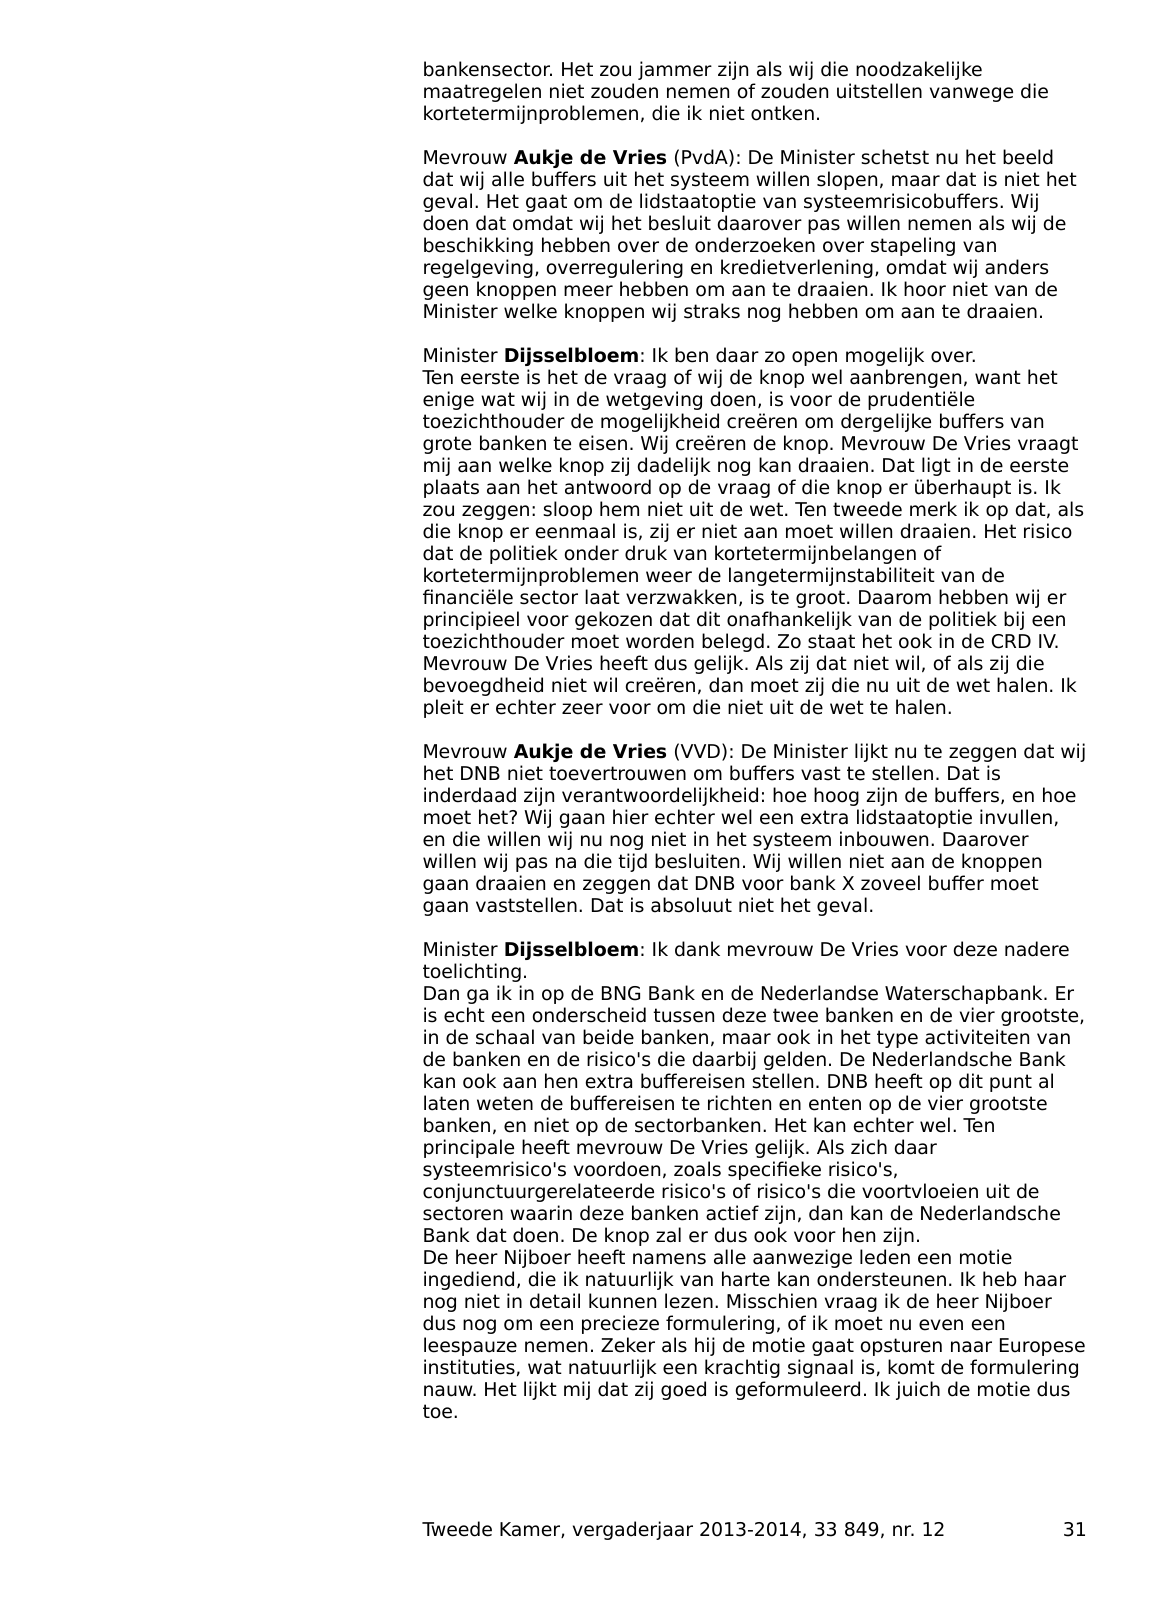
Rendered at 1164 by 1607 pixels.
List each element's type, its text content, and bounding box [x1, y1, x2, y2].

text De heer Nijboer heeft namens alle aanwezige leden een motie ingediend, die ik natuurlijk van harte kan ondersteunen. Ik heb haar nog niet in detail kunnen lezen. Misschien vraag ik de heer Nijboer dus nog om een precieze formulering, of ik moet nu even een leespauze nemen. Zeker als hij de motie gaat opsturen naar Europese instituties, wat natuurlijk een krachtig signaal is, komt de formulering nauw. Het lijkt mij dat zij goed is geformuleerd. Ik juich de motie dus toe. [422, 1247, 1087, 1423]
text Minister Dijsselbloem: Ik ben daar zo open mogelijk over. [422, 345, 1087, 367]
text bankensector. Het zou jammer zijn als wij die noodzakelijke maatregelen niet zouden nemen of zouden uitstellen vanwege die kortetermijnproblemen, die ik niet ontken. [422, 59, 1087, 125]
text Dan ga ik in op de BNG Bank en de Nederlandse Waterschapbank. Er is echt een onderscheid tussen deze twee banken en de vier grootste, in de schaal van beide banken, maar ook in het type activiteiten van de banken en de risico's die daarbij gelden. De Nederlandsche Bank kan ook aan hen extra buffereisen stellen. DNB heeft op dit punt al laten weten de buffereisen te richten en enten op de vier grootste banken, en niet op de sectorbanken. Het kan echter wel. Ten principale heeft mevrouw De Vries gelijk. Als zich daar systeemrisico's voordoen, zoals specifieke risico's, conjunctuurgerelateerde risico's of risico's die voortvloeien uit de sectoren waarin deze banken actief zijn, dan kan de Nederlandsche Bank dat doen. De knop zal er dus ook voor hen zijn. [422, 983, 1087, 1247]
text Ten eerste is het de vraag of wij de knop wel aanbrengen, want het enige wat wij in de wetgeving doen, is voor de prudentiële toezichthouder de mogelijkheid creëren om dergelijke buffers van grote banken te eisen. Wij creëren de knop. Mevrouw De Vries vraagt mij aan welke knop zij dadelijk nog kan draaien. Dat ligt in de eerste plaats aan het antwoord op de vraag of die knop er überhaupt is. Ik zou zeggen: sloop hem niet uit de wet. Ten tweede merk ik op dat, als die knop er eenmaal is, zij er niet aan moet willen draaien. Het risico dat de politiek onder druk van kortetermijnbelangen of kortetermijnproblemen weer de langetermijnstabiliteit van de financiële sector laat verzwakken, is te groot. Daarom hebben wij er principieel voor gekozen dat dit onafhankelijk van de politiek bij een toezichthouder moet worden belegd. Zo staat het ook in de CRD IV. Mevrouw De Vries heeft dus gelijk. Als zij dat niet wil, of als zij die bevoegdheid niet wil creëren, dan moet zij die nu uit de wet halen. Ik pleit er echter zeer voor om die niet uit de wet te halen. [422, 367, 1087, 719]
text Mevrouw Aukje de Vries (VVD): De Minister lijkt nu te zeggen dat wij het DNB niet toevertrouwen om buffers vast te stellen. Dat is inderdaad zijn verantwoordelijkheid: hoe hoog zijn de buffers, en hoe moet het? Wij gaan hier echter wel een extra lidstaatoptie invullen, en die willen wij nu nog niet in het systeem inbouwen. Daarover willen wij pas na die tijd besluiten. Wij willen niet aan de knoppen gaan draaien en zeggen dat DNB voor bank X zoveel buffer moet gaan vaststellen. Dat is absoluut niet het geval. [422, 741, 1087, 917]
text Mevrouw Aukje de Vries (PvdA): De Minister schetst nu het beeld dat wij alle buffers uit het systeem willen slopen, maar dat is niet het geval. Het gaat om de lidstaatoptie van systeemrisicobuffers. Wij doen dat omdat wij het besluit daarover pas willen nemen als wij de beschikking hebben over de onderzoeken over stapeling van regelgeving, overregulering en kredietverlening, omdat wij anders geen knoppen meer hebben om aan te draaien. Ik hoor niet van de Minister welke knoppen wij straks nog hebben om aan te draaien. [422, 147, 1087, 323]
text Minister Dijsselbloem: Ik dank mevrouw De Vries voor deze nadere toelichting. [422, 939, 1087, 983]
